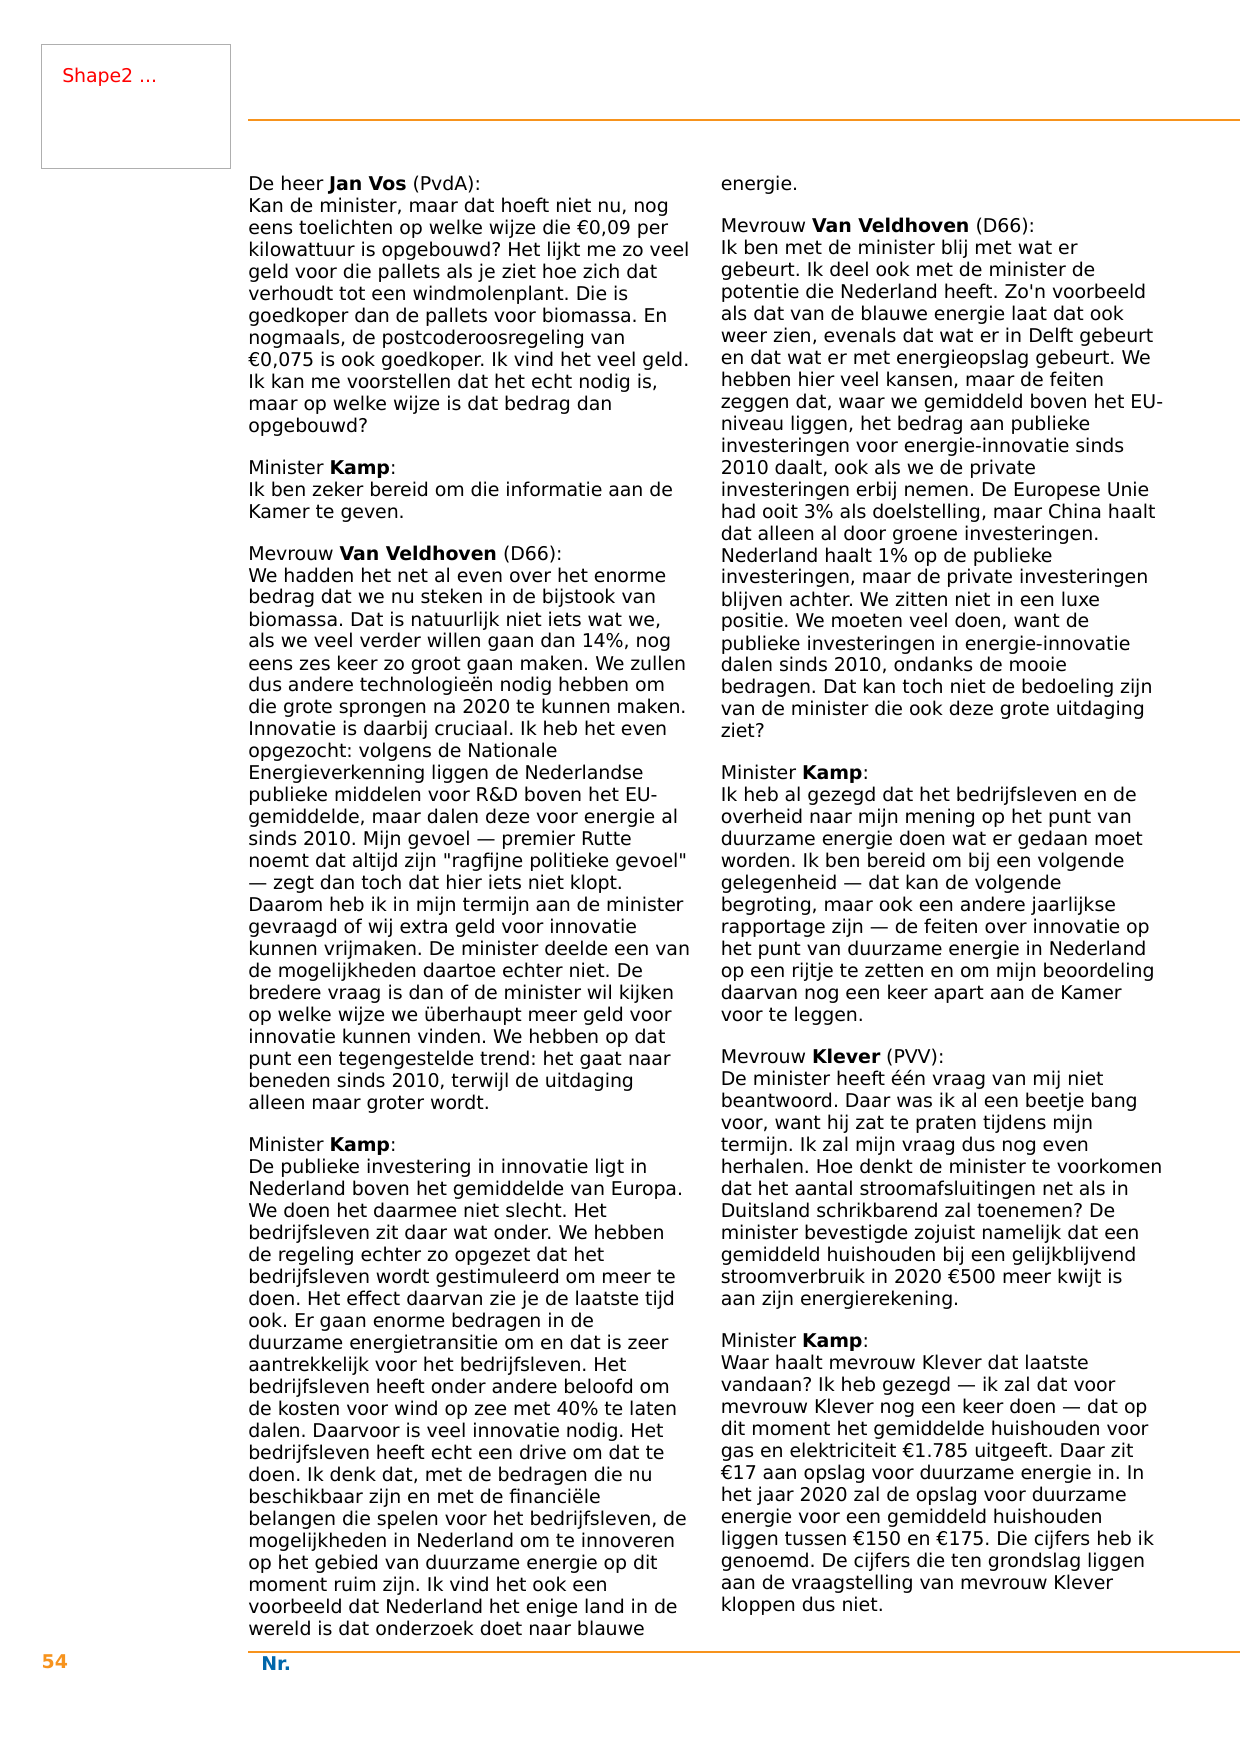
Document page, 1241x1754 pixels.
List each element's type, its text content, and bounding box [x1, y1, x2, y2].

text Kan de minister, maar dat hoeft niet nu, nog eens toelichten op welke wijze die €0,09 per kilowattuur is opgebouwd? Het lijkt me zo veel geld voor die pallets als je ziet hoe zich dat verhoudt tot een windmolenplant. Die is goedkoper dan de pallets voor biomassa. En nogmaals, de postcoderoosregeling van €0,075 is ook goedkoper. Ik vind het veel geld. Ik kan me voorstellen dat het echt nodig is, maar op welke wijze is dat bedrag dan opgebouwd? [248, 195, 691, 437]
text Minister Kamp: [721, 1330, 1163, 1352]
text Ik heb al gezegd dat het bedrijfsleven en de overheid naar mijn mening op het punt van duurzame energie doen wat er gedaan moet worden. Ik ben bereid om bij een volgende gelegenheid — dat kan de volgende begroting, maar ook een andere jaarlijkse rapportage zijn — de feiten over innovatie op het punt van duurzame energie in Nederland op een rijtje te zetten en om mijn beoordeling daarvan nog een keer apart aan de Kamer voor te leggen. [721, 784, 1163, 1026]
text Minister Kamp: [721, 762, 1163, 784]
text We hadden het net al even over het enorme bedrag dat we nu steken in de bijstook van biomassa. Dat is natuurlijk niet iets wat we, als we veel verder willen gaan dan 14%, nog eens zes keer zo groot gaan maken. We zullen dus andere technologieën nodig hebben om die grote sprongen na 2020 te kunnen maken. Innovatie is daarbij cruciaal. Ik heb het even opgezocht: volgens de Nationale Energieverkenning liggen de Nederlandse publieke middelen voor R&D boven het EU-gemiddelde, maar dalen deze voor energie al sinds 2010. Mijn gevoel — premier Rutte noemt dat altijd zijn "ragfijne politieke gevoel" — zegt dan toch dat hier iets niet klopt. Daarom heb ik in mijn termijn aan de minister gevraagd of wij extra geld voor innovatie kunnen vrijmaken. De minister deelde een van de mogelijkheden daartoe echter niet. De bredere vraag is dan of de minister wil kijken op welke wijze we überhaupt meer geld voor innovatie kunnen vinden. We hebben op dat punt een tegengestelde trend: het gaat naar beneden sinds 2010, terwijl de uitdaging alleen maar groter wordt. [248, 564, 691, 1114]
text Minister Kamp: [248, 1134, 691, 1156]
text Ik ben zeker bereid om die informatie aan de Kamer te geven. [248, 478, 691, 522]
text Ik ben met de minister blij met wat er gebeurt. Ik deel ook met de minister de potentie die Nederland heeft. Zo'n voorbeeld als dat van de blauwe energie laat dat ook weer zien, evenals dat wat er in Delft gebeurt en dat wat er met energieopslag gebeurt. We hebben hier veel kansen, maar de feiten zeggen dat, waar we gemiddeld boven het EU-niveau liggen, het bedrag aan publieke investeringen voor energie-innovatie sinds 2010 daalt, ook als we de private investeringen erbij nemen. De Europese Unie had ooit 3% als doelstelling, maar China haalt dat alleen al door groene investeringen. Nederland haalt 1% op de publieke investeringen, maar de private investeringen blijven achter. We zitten niet in een luxe positie. We moeten veel doen, want de publieke investeringen in energie-innovatie dalen sinds 2010, ondanks de mooie bedragen. Dat kan toch niet de bedoeling zijn van de minister die ook deze grote uitdaging ziet? [721, 237, 1163, 742]
text energie. [721, 173, 1163, 195]
text Mevrouw Van Veldhoven (D66): [248, 542, 691, 564]
text Waar haalt mevrouw Klever dat laatste vandaan? Ik heb gezegd — ik zal dat voor mevrouw Klever nog een keer doen — dat op dit moment het gemiddelde huishouden voor gas en elektriciteit €1.785 uitgeeft. Daar zit €17 aan opslag voor duurzame energie in. In het jaar 2020 zal de opslag voor duurzame energie voor een gemiddeld huishouden liggen tussen €150 en €175. Die cijfers heb ik genoemd. De cijfers die ten grondslag liggen aan de vraagstelling van mevrouw Klever kloppen dus niet. [721, 1352, 1163, 1616]
text Mevrouw Klever (PVV): [721, 1046, 1163, 1068]
text Minister Kamp: [248, 457, 691, 478]
text De publieke investering in innovatie ligt in Nederland boven het gemiddelde van Europa. We doen het daarmee niet slecht. Het bedrijfsleven zit daar wat onder. We hebben de regeling echter zo opgezet dat het bedrijfsleven wordt gestimuleerd om meer te doen. Het effect daarvan zie je de laatste tijd ook. Er gaan enorme bedragen in de duurzame energietransitie om en dat is zeer aantrekkelijk voor het bedrijfsleven. Het bedrijfsleven heeft onder andere beloofd om de kosten voor wind op zee met 40% te laten dalen. Daarvoor is veel innovatie nodig. Het bedrijfsleven heeft echt een drive om dat te doen. Ik denk dat, met de bedragen die nu beschikbaar zijn en met de financiële belangen die spelen voor het bedrijfsleven, de mogelijkheden in Nederland om te innoveren op het gebied van duurzame energie op dit moment ruim zijn. Ik vind het ook een voorbeeld dat Nederland het enige land in de wereld is dat onderzoek doet naar blauwe [248, 1156, 691, 1639]
text Mevrouw Van Veldhoven (D66): [721, 215, 1163, 237]
text De minister heeft één vraag van mij niet beantwoord. Daar was ik al een beetje bang voor, want hij zat te praten tijdens mijn termijn. Ik zal mijn vraag dus nog even herhalen. Hoe denkt de minister te voorkomen dat het aantal stroomafsluitingen net als in Duitsland schrikbarend zal toenemen? De minister bevestigde zojuist namelijk dat een gemiddeld huishouden bij een gelijkblijvend stroomverbruik in 2020 €500 meer kwijt is aan zijn energierekening. [721, 1068, 1163, 1310]
text De heer Jan Vos (PvdA): [248, 173, 691, 195]
